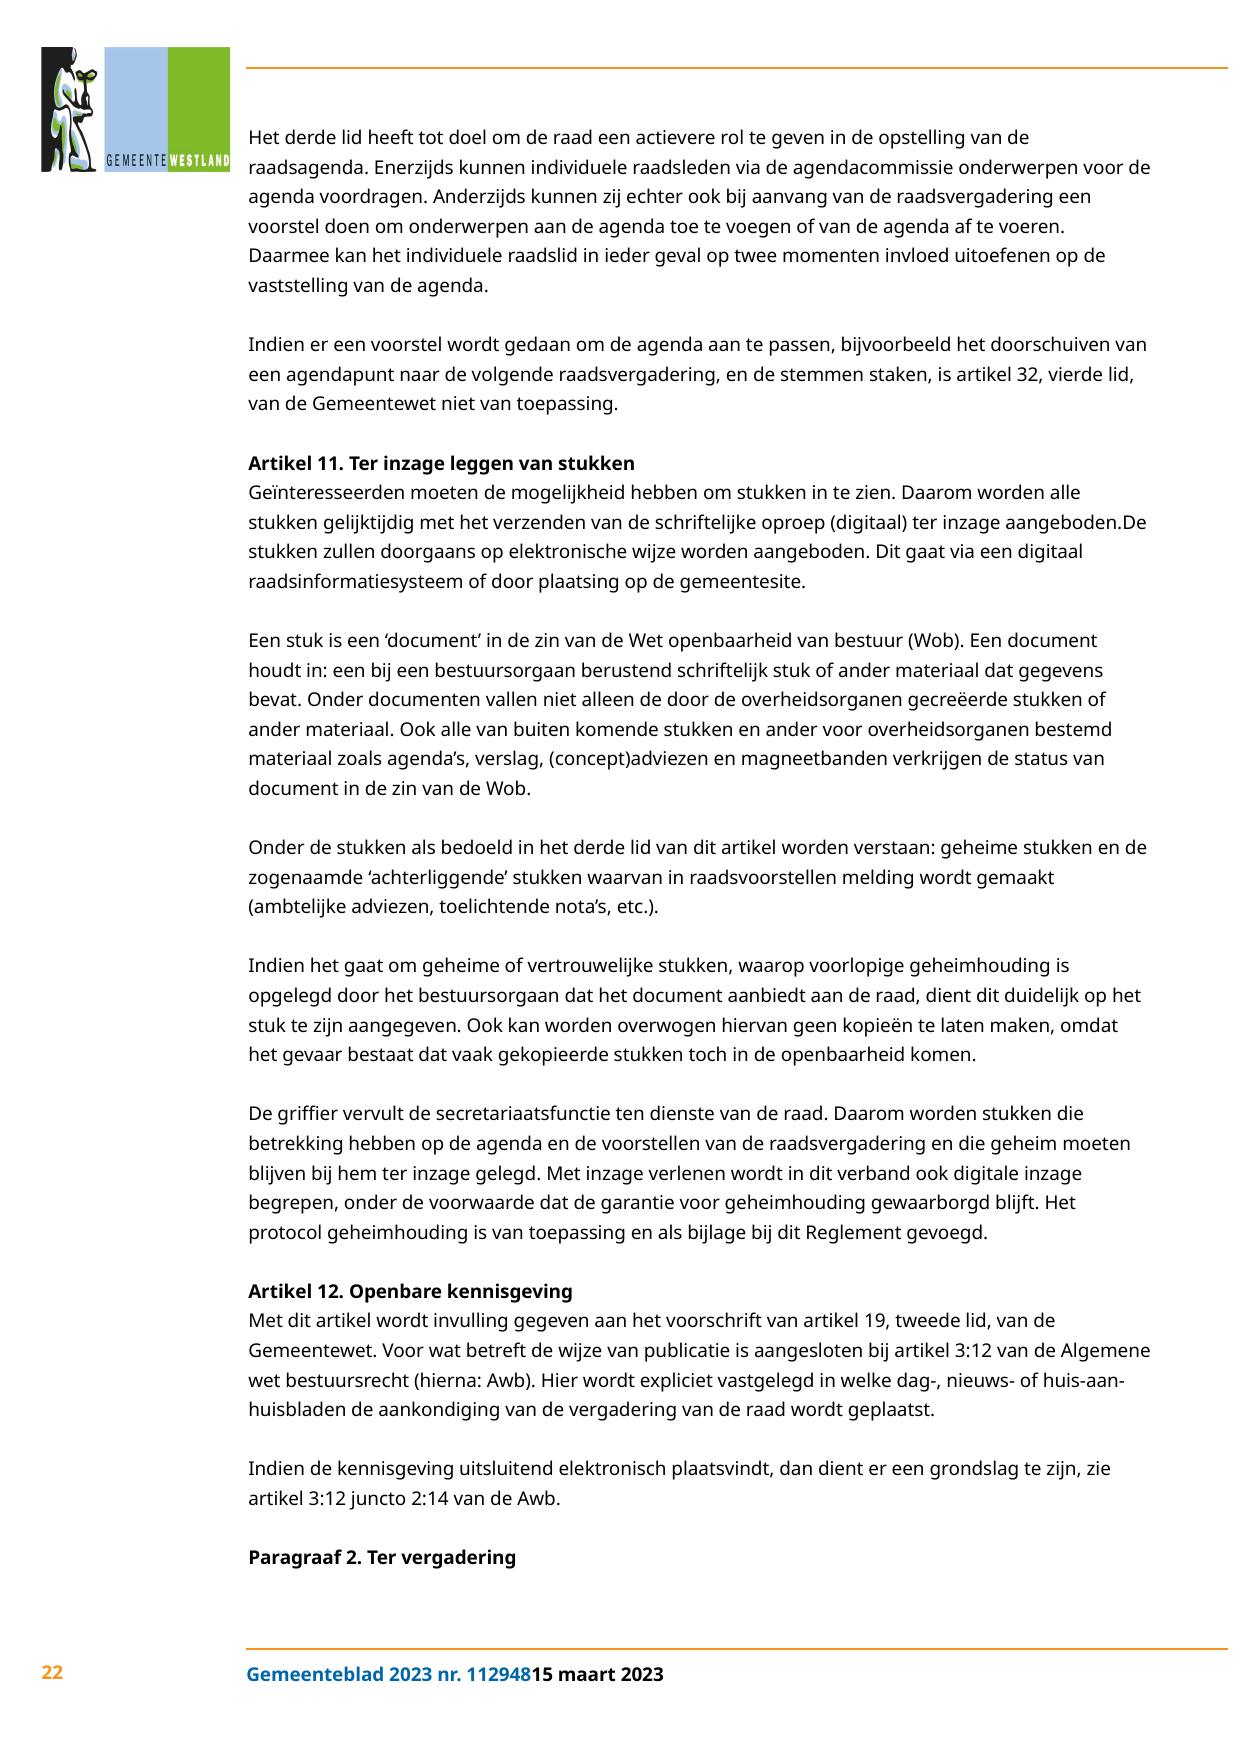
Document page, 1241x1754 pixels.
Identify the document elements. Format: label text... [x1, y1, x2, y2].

picture [41, 47, 231, 172]
text Geïnteresseerden moeten de mogelijkheid hebben om stukken in te zien. Daarom worden alle stukken gelijktijdig met het verzenden van de schriftelijke oproep (digitaal) ter inzage aangeboden.De stukken zullen doorgaans op elektronische wijze worden aangeboden. Dit gaat via een digitaal raadsinformatiesysteem of door plaatsing op de gemeentesite. [248, 479, 1152, 594]
text Het derde lid heeft tot doel om de raad een actievere rol te geven in de opstelling van de raadsagenda. Enerzijds kunnen individuele raadsleden via de agendacommissie onderwerpen voor de agenda voordragen. Anderzijds kunnen zij echter ook bij aanvang van de raadsvergadering een voorstel doen om onderwerpen aan de agenda toe te voegen of van de agenda af te voeren. Daarmee kan het individuele raadslid in ieder geval op twee momenten invloed uitoefenen op de vaststelling van de agenda. [248, 124, 1152, 298]
text Paragraaf 2. Ter vergadering [248, 1544, 1152, 1570]
text Een stuk is een ‘document’ in de zin van de Wet openbaarheid van bestuur (Wob). Een document houdt in: een bij een bestuursorgaan berustend schriftelijk stuk of ander materiaal dat gegevens bevat. Onder documenten vallen niet alleen de door de overheidsorganen gecreëerde stukken of ander materiaal. Ook alle van buiten komende stukken en ander voor overheidsorganen bestemd materiaal zoals agenda’s, verslag, (concept)adviezen en magneetbanden verkrijgen de status van document in de zin van de Wob. [248, 627, 1152, 801]
text De griffier vervult de secretariaatsfunctie ten dienste van de raad. Daarom worden stukken die betrekking hebben op de agenda en de voorstellen van de raadsvergadering en die geheim moeten blijven bij hem ter inzage gelegd. Met inzage verlenen wordt in dit verband ook digitale inzage begrepen, onder de voorwaarde dat de garantie voor geheimhouding gewaarborgd blijft. Het protocol geheimhouding is van toepassing en als bijlage bij dit Reglement gevoegd. [248, 1101, 1152, 1245]
text Met dit artikel wordt invulling gegeven aan het voorschrift van artikel 19, tweede lid, van de Gemeentewet. Voor wat betreft de wijze van publicatie is aangesloten bij artikel 3:12 van de Algemene wet bestuursrecht (hierna: Awb). Hier wordt expliciet vastgelegd in welke dag-, nieuws- of huis-aan-huisbladen de aankondiging van de vergadering van de raad wordt geplaatst. [248, 1308, 1152, 1422]
text Indien het gaat om geheime of vertrouwelijke stukken, waarop voorlopige geheimhouding is opgelegd door het bestuursorgaan dat het document aanbiedt aan de raad, dient dit duidelijk op het stuk te zijn aangegeven. Ook kan worden overwogen hiervan geen kopieën te laten maken, omdat het gevaar bestaat dat vaak gekopieerde stukken toch in de openbaarheid komen. [248, 953, 1152, 1067]
text Artikel 11. Ter inzage leggen van stukken [248, 450, 1152, 476]
text Onder de stukken als bedoeld in het derde lid van dit artikel worden verstaan: geheime stukken en de zogenaamde ‘achterliggende’ stukken waarvan in raadsvoorstellen melding wordt gemaakt (ambtelijke adviezen, toelichtende nota’s, etc.). [248, 834, 1152, 919]
text Indien de kennisgeving uitsluitend elektronisch plaatsvindt, dan dient er een grondslag te zijn, zie artikel 3:12 juncto 2:14 van de Awb. [248, 1456, 1152, 1511]
text Artikel 12. Openbare kennisgeving [248, 1278, 1152, 1304]
text Indien er een voorstel wordt gedaan om de agenda aan te passen, bijvoorbeeld het doorschuiven van een agendapunt naar de volgende raadsvergadering, en de stemmen staken, is artikel 32, vierde lid, van de Gemeentewet niet van toepassing. [248, 331, 1152, 416]
